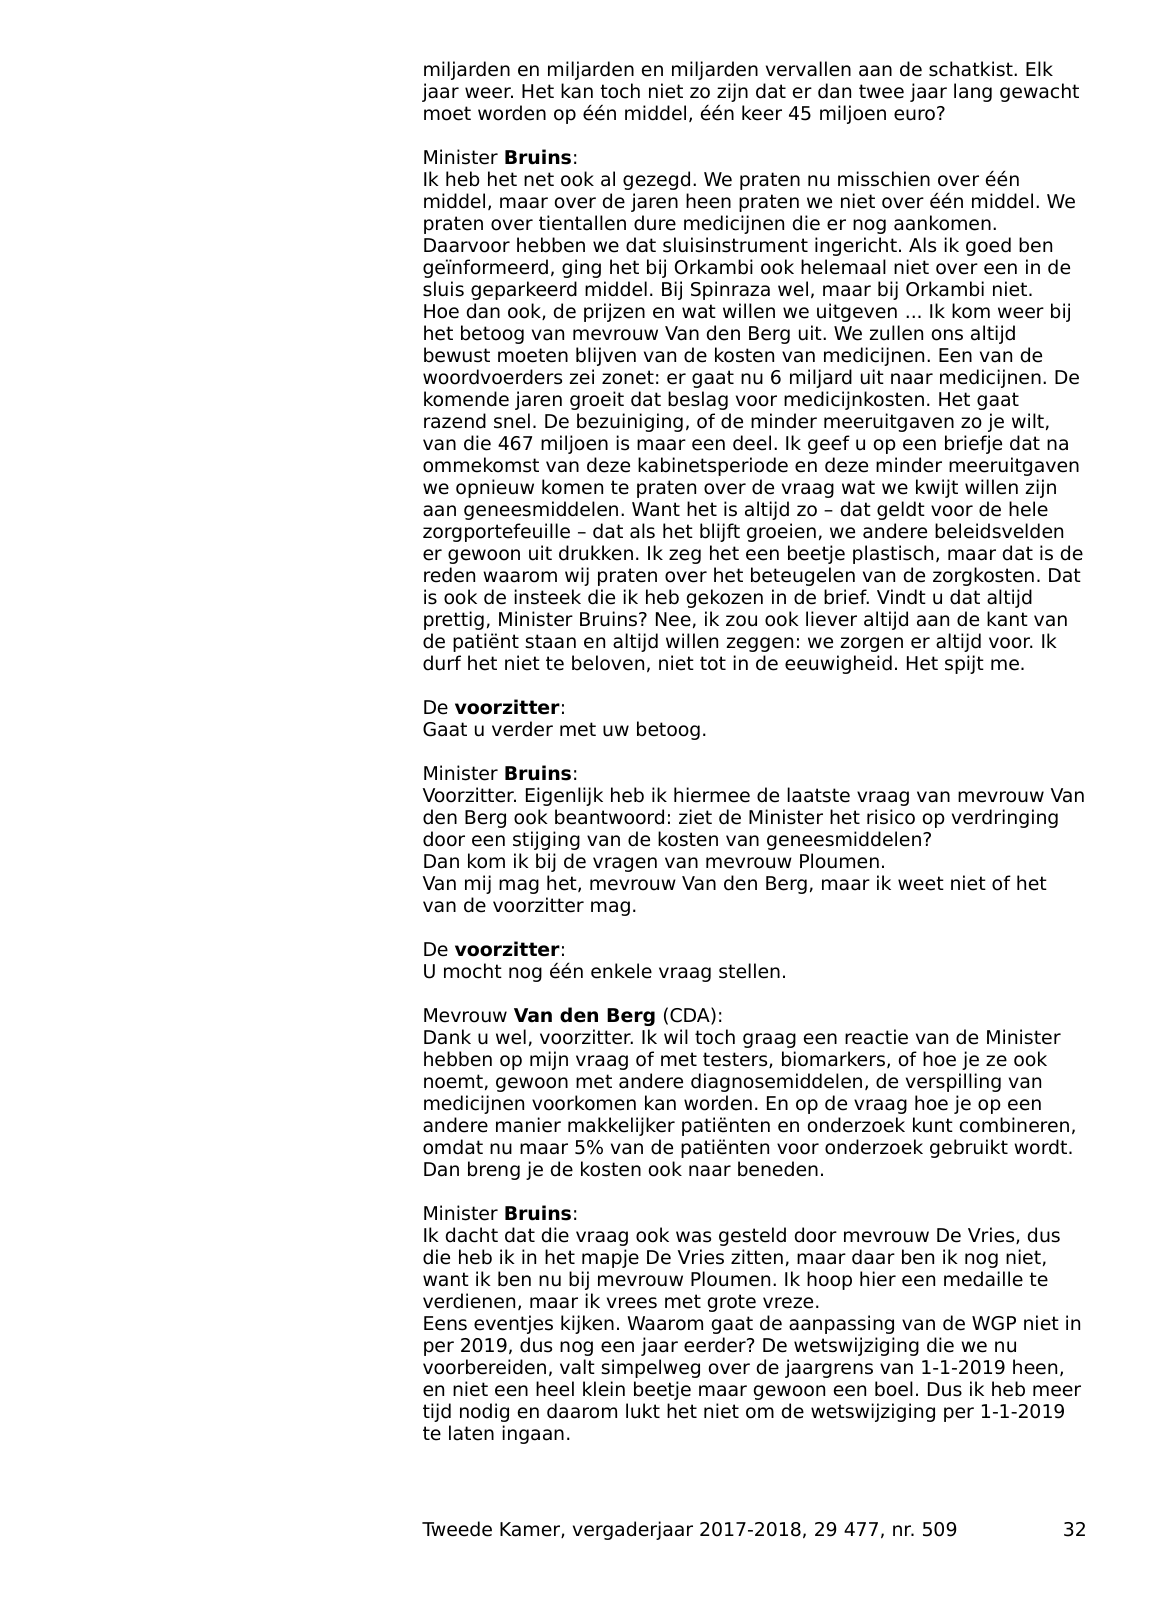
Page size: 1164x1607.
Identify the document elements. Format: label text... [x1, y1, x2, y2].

text Dank u wel, voorzitter. Ik wil toch graag een reactie van de Minister hebben op mijn vraag of met testers, biomarkers, of hoe je ze ook noemt, gewoon met andere diagnosemiddelen, de verspilling van medicijnen voorkomen kan worden. En op de vraag hoe je op een andere manier makkelijker patiënten en onderzoek kunt combineren, omdat nu maar 5% van de patiënten voor onderzoek gebruikt wordt. Dan breng je de kosten ook naar beneden. [422, 1027, 1087, 1181]
text miljarden en miljarden en miljarden vervallen aan de schatkist. Elk jaar weer. Het kan toch niet zo zijn dat er dan twee jaar lang gewacht moet worden op één middel, één keer 45 miljoen euro? [422, 59, 1087, 125]
text De voorzitter: [422, 939, 1087, 961]
text Dan kom ik bij de vragen van mevrouw Ploumen. [422, 851, 1087, 873]
text Minister Bruins: [422, 1203, 1087, 1225]
text Ik dacht dat die vraag ook was gesteld door mevrouw De Vries, dus die heb ik in het mapje De Vries zitten, maar daar ben ik nog niet, want ik ben nu bij mevrouw Ploumen. Ik hoop hier een medaille te verdienen, maar ik vrees met grote vreze. [422, 1225, 1087, 1313]
text Hoe dan ook, de prijzen en wat willen we uitgeven ... Ik kom weer bij het betoog van mevrouw Van den Berg uit. We zullen ons altijd bewust moeten blijven van de kosten van medicijnen. Een van de woordvoerders zei zonet: er gaat nu 6 miljard uit naar medicijnen. De komende jaren groeit dat beslag voor medicijnkosten. Het gaat razend snel. De bezuiniging, of de minder meeruitgaven zo je wilt, van die 467 miljoen is maar een deel. Ik geef u op een briefje dat na ommekomst van deze kabinetsperiode en deze minder meeruitgaven we opnieuw komen te praten over de vraag wat we kwijt willen zijn aan geneesmiddelen. Want het is altijd zo – dat geldt voor de hele zorgportefeuille – dat als het blijft groeien, we andere beleidsvelden er gewoon uit drukken. Ik zeg het een beetje plastisch, maar dat is de reden waarom wij praten over het beteugelen van de zorgkosten. Dat is ook de insteek die ik heb gekozen in de brief. Vindt u dat altijd prettig, Minister Bruins? Nee, ik zou ook liever altijd aan de kant van de patiënt staan en altijd willen zeggen: we zorgen er altijd voor. Ik durf het niet te beloven, niet tot in de eeuwigheid. Het spijt me. [422, 301, 1087, 675]
text Minister Bruins: [422, 763, 1087, 785]
text Voorzitter. Eigenlijk heb ik hiermee de laatste vraag van mevrouw Van den Berg ook beantwoord: ziet de Minister het risico op verdringing door een stijging van de kosten van geneesmiddelen? [422, 785, 1087, 851]
text Minister Bruins: [422, 147, 1087, 169]
text Gaat u verder met uw betoog. [422, 719, 1087, 741]
text Mevrouw Van den Berg (CDA): [422, 1005, 1087, 1027]
text U mocht nog één enkele vraag stellen. [422, 961, 1087, 983]
text Van mij mag het, mevrouw Van den Berg, maar ik weet niet of het van de voorzitter mag. [422, 873, 1087, 917]
text Ik heb het net ook al gezegd. We praten nu misschien over één middel, maar over de jaren heen praten we niet over één middel. We praten over tientallen dure medicijnen die er nog aankomen. Daarvoor hebben we dat sluisinstrument ingericht. Als ik goed ben geïnformeerd, ging het bij Orkambi ook helemaal niet over een in de sluis geparkeerd middel. Bij Spinraza wel, maar bij Orkambi niet. [422, 169, 1087, 301]
text De voorzitter: [422, 697, 1087, 719]
text Eens eventjes kijken. Waarom gaat de aanpassing van de WGP niet in per 2019, dus nog een jaar eerder? De wetswijziging die we nu voorbereiden, valt simpelweg over de jaargrens van 1-1-2019 heen, en niet een heel klein beetje maar gewoon een boel. Dus ik heb meer tijd nodig en daarom lukt het niet om de wetswijziging per 1-1-2019 te laten ingaan. [422, 1313, 1087, 1445]
